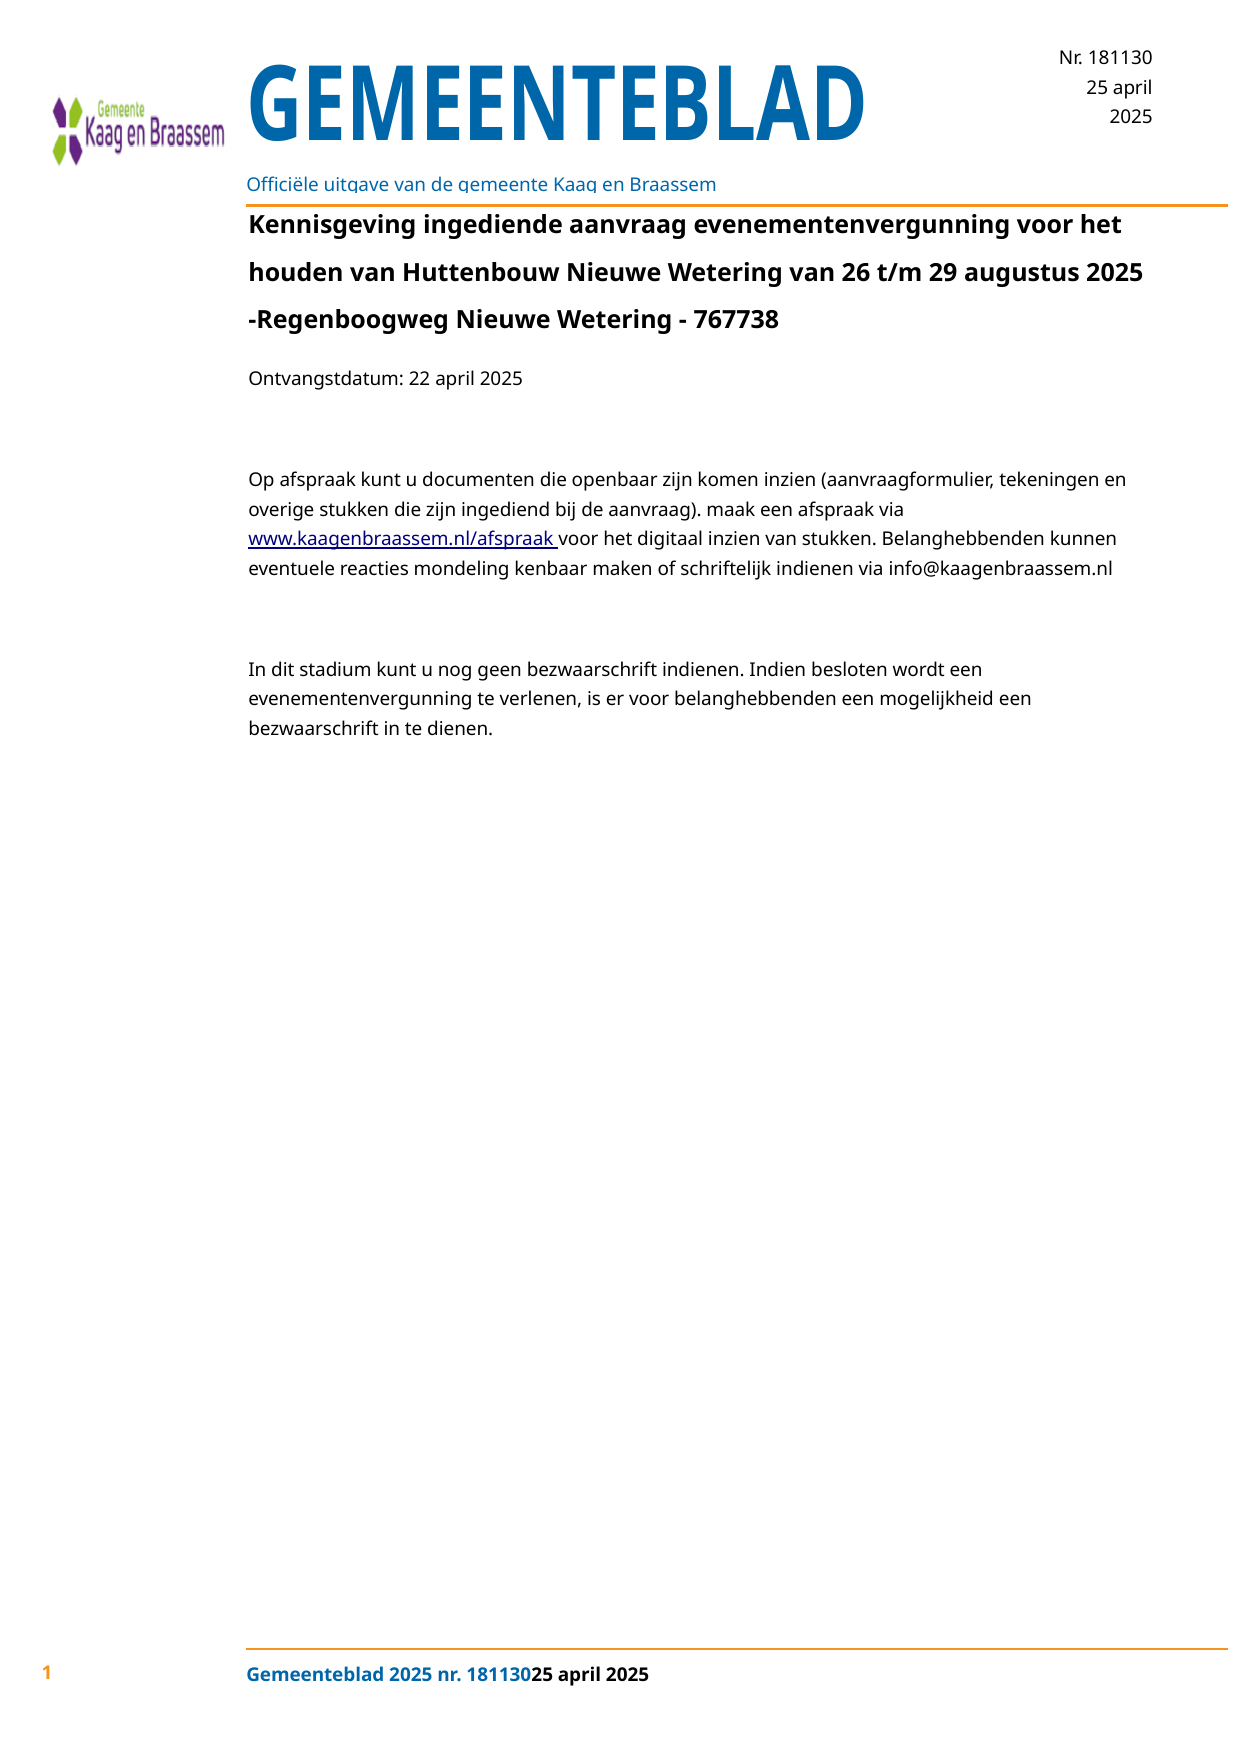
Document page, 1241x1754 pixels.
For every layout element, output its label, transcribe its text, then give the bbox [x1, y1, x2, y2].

picture [41, 47, 231, 172]
text Op afspraak kunt u documenten die openbaar zijn komen inzien (aanvraagformulier, tekeningen en overige stukken die zijn ingediend bij de aanvraag). maak een afspraak via www.kaagenbraassem.nl/afspraak voor het digitaal inzien van stukken. Belanghebbenden kunnen eventuele reacties mondeling kenbaar maken of schriftelijk indienen via info@kaagenbraassem.nl [248, 466, 1152, 581]
text In dit stadium kunt u nog geen bezwaarschrift indienen. Indien besloten wordt een evenementenvergunning te verlenen, is er voor belanghebbenden een mogelijkheid een bezwaarschrift in te dienen. [248, 656, 1152, 741]
text Ontvangstdatum: 22 april 2025 [248, 366, 1152, 391]
text Kennisgeving ingediende aanvraag evenementenvergunning voor het houden van Huttenbouw Nieuwe Wetering van 26 t/m 29 augustus 2025 -Regenboogweg Nieuwe Wetering - 767738 [248, 207, 1152, 336]
